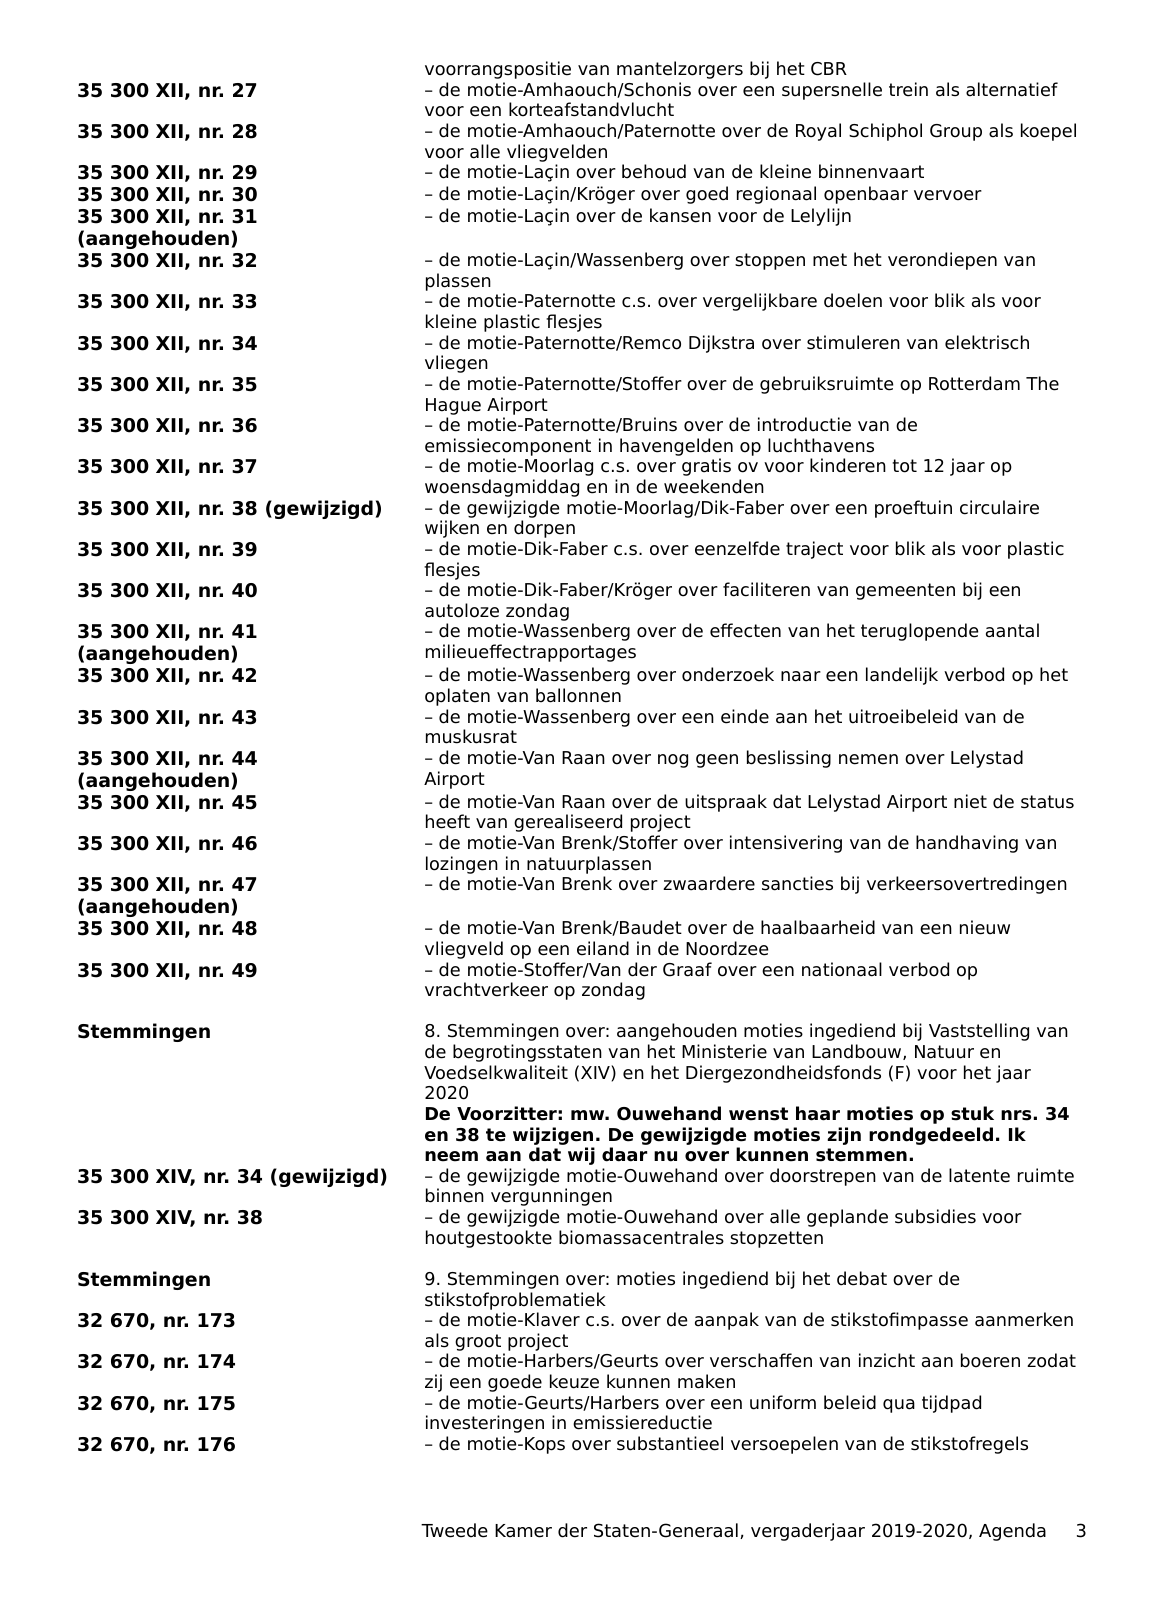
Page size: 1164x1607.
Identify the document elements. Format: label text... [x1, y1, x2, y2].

table_cell [401, 1393, 418, 1434]
table_cell – de motie-Stoffer/Van der Graaf over een nationaal verbod op vrachtverkeer op zondag [418, 960, 1087, 1001]
table_cell 35 300 XII, nr. 39 [77, 539, 401, 580]
table_cell – de gewijzigde motie-Moorlag/Dik-Faber over een proeftuin circulaire wijken en dorpen [418, 498, 1087, 539]
table_cell [401, 250, 418, 291]
table_cell – de motie-Van Raan over nog geen beslissing nemen over Lelystad Airport [418, 748, 1087, 792]
table_cell [401, 333, 418, 374]
table_cell 32 670, nr. 174 [77, 1351, 401, 1393]
table_cell [401, 621, 418, 665]
table_cell [401, 539, 418, 580]
table_cell Stemmingen [77, 1269, 401, 1310]
table_cell – de motie-Wassenberg over de effecten van het teruglopende aantal milieueffectrapportages [418, 621, 1087, 665]
table_cell [401, 1310, 418, 1351]
table_cell – de gewijzigde motie-Ouwehand over alle geplande subsidies voor houtgestookte biomassacentrales stopzetten [418, 1207, 1087, 1248]
table_cell [77, 1248, 401, 1269]
table_cell [401, 874, 418, 918]
table_cell 35 300 XII, nr. 45 [77, 792, 401, 833]
table_cell 35 300 XII, nr. 49 [77, 960, 401, 1001]
table_cell [401, 580, 418, 621]
table_cell 35 300 XII, nr. 27 [77, 80, 401, 121]
table_cell – de motie-Van Brenk/Stoffer over intensivering van de handhaving van lozingen in natuurplassen [418, 833, 1087, 874]
table_cell 35 300 XII, nr. 31 (aangehouden) [77, 206, 401, 250]
table_cell – de motie-Dik-Faber/Kröger over faciliteren van gemeenten bij een autoloze zondag [418, 580, 1087, 621]
table_cell [401, 456, 418, 498]
table_cell 35 300 XII, nr. 47 (aangehouden) [77, 874, 401, 918]
table_cell 35 300 XII, nr. 46 [77, 833, 401, 874]
table_cell [401, 707, 418, 748]
table_cell De Voorzitter: mw. Ouwehand wenst haar moties op stuk nrs. 34 en 38 te wijzigen. De gewijzigde moties zijn rondgedeeld. Ik neem aan dat wij daar nu over kunnen stemmen. [418, 1104, 1087, 1166]
table_cell [77, 1104, 401, 1166]
table_cell – de motie-Paternotte/Stoffer over de gebruiksruimte op Rotterdam The Hague Airport [418, 374, 1087, 415]
table_cell [401, 1434, 418, 1456]
table_cell – de motie-Amhaouch/Schonis over een supersnelle trein als alternatief voor een korteafstandvlucht [418, 80, 1087, 121]
table_cell 9. Stemmingen over: moties ingediend bij het debat over de stikstofproblematiek [418, 1269, 1087, 1310]
table_cell – de motie-Laçin over behoud van de kleine binnenvaart [418, 162, 1087, 184]
table_cell 35 300 XII, nr. 43 [77, 707, 401, 748]
table_cell 35 300 XII, nr. 34 [77, 333, 401, 374]
table_cell 35 300 XII, nr. 30 [77, 184, 401, 206]
table_cell 32 670, nr. 173 [77, 1310, 401, 1351]
table_cell – de motie-Paternotte c.s. over vergelijkbare doelen voor blik als voor kleine plastic flesjes [418, 291, 1087, 333]
table_cell [401, 918, 418, 959]
table_cell [401, 1207, 418, 1248]
table_cell [418, 1001, 1087, 1021]
table_cell [401, 1269, 418, 1310]
table_cell [401, 792, 418, 833]
table_cell [77, 1001, 401, 1021]
table_cell [401, 1351, 418, 1393]
table_cell [401, 184, 418, 206]
table_cell 35 300 XII, nr. 28 [77, 121, 401, 162]
table_cell 35 300 XII, nr. 44 (aangehouden) [77, 748, 401, 792]
table_cell 35 300 XII, nr. 37 [77, 456, 401, 498]
table_cell [401, 748, 418, 792]
table_cell [401, 1104, 418, 1166]
table_cell 35 300 XII, nr. 42 [77, 665, 401, 707]
table_cell [401, 291, 418, 333]
table_cell 35 300 XII, nr. 29 [77, 162, 401, 184]
table_cell [401, 960, 418, 1001]
table_cell [401, 415, 418, 456]
table_cell – de motie-Laçin over de kansen voor de Lelylijn [418, 206, 1087, 250]
table_cell – de gewijzigde motie-Ouwehand over doorstrepen van de latente ruimte binnen vergunningen [418, 1166, 1087, 1207]
table_cell – de motie-Paternotte/Remco Dijkstra over stimuleren van elektrisch vliegen [418, 333, 1087, 374]
table_cell 32 670, nr. 175 [77, 1393, 401, 1434]
table_cell – de motie-Wassenberg over een einde aan het uitroeibeleid van de muskusrat [418, 707, 1087, 748]
table_cell 35 300 XII, nr. 40 [77, 580, 401, 621]
table_cell – de motie-Moorlag c.s. over gratis ov voor kinderen tot 12 jaar op woensdagmiddag en in de weekenden [418, 456, 1087, 498]
table_cell [401, 162, 418, 184]
table_cell 35 300 XII, nr. 36 [77, 415, 401, 456]
table_cell 35 300 XIV, nr. 38 [77, 1207, 401, 1248]
table_cell – de motie-Geurts/Harbers over een uniform beleid qua tijdpad investeringen in emissiereductie [418, 1393, 1087, 1434]
table_cell [401, 374, 418, 415]
table_cell Stemmingen [77, 1021, 401, 1104]
table_cell [401, 1021, 418, 1104]
table_cell – de motie-Laçin/Kröger over goed regionaal openbaar vervoer [418, 184, 1087, 206]
table_cell [401, 665, 418, 707]
table_cell – de motie-Klaver c.s. over de aanpak van de stikstofimpasse aanmerken als groot project [418, 1310, 1087, 1351]
table_cell 35 300 XII, nr. 35 [77, 374, 401, 415]
table_cell – de motie-Paternotte/Bruins over de introductie van de emissiecomponent in havengelden op luchthavens [418, 415, 1087, 456]
table_cell [401, 498, 418, 539]
table_cell [401, 1001, 418, 1021]
table_cell [401, 1248, 418, 1269]
table_cell – de motie-Laçin/Wassenberg over stoppen met het verondiepen van plassen [418, 250, 1087, 291]
table_cell – de motie-Van Raan over de uitspraak dat Lelystad Airport niet de status heeft van gerealiseerd project [418, 792, 1087, 833]
table_cell – de motie-Amhaouch/Paternotte over de Royal Schiphol Group als koepel voor alle vliegvelden [418, 121, 1087, 162]
table_cell [401, 1166, 418, 1207]
table_cell [401, 59, 418, 80]
table_cell 35 300 XII, nr. 38 (gewijzigd) [77, 498, 401, 539]
table_cell [401, 833, 418, 874]
table_cell 35 300 XIV, nr. 34 (gewijzigd) [77, 1166, 401, 1207]
table_cell 8. Stemmingen over: aangehouden moties ingediend bij Vaststelling van de begrotingsstaten van het Ministerie van Landbouw, Natuur en Voedselkwaliteit (XIV) en het Diergezondheidsfonds (F) voor het jaar 2020 [418, 1021, 1087, 1104]
table_cell – de motie-Dik-Faber c.s. over eenzelfde traject voor blik als voor plastic flesjes [418, 539, 1087, 580]
table_cell [401, 206, 418, 250]
table_cell 35 300 XII, nr. 33 [77, 291, 401, 333]
table_cell – de motie-Wassenberg over onderzoek naar een landelijk verbod op het oplaten van ballonnen [418, 665, 1087, 707]
table_cell [401, 80, 418, 121]
table_cell 35 300 XII, nr. 32 [77, 250, 401, 291]
table_cell 35 300 XII, nr. 48 [77, 918, 401, 959]
table_cell – de motie-Van Brenk over zwaardere sancties bij verkeersovertredingen [418, 874, 1087, 918]
table_cell [401, 121, 418, 162]
table_cell voorrangspositie van mantelzorgers bij het CBR [418, 59, 1087, 80]
table_cell 32 670, nr. 176 [77, 1434, 401, 1456]
table_cell – de motie-Kops over substantieel versoepelen van de stikstofregels [418, 1434, 1087, 1456]
table_cell [77, 59, 401, 80]
table_cell – de motie-Van Brenk/Baudet over de haalbaarheid van een nieuw vliegveld op een eiland in de Noordzee [418, 918, 1087, 959]
table_cell – de motie-Harbers/Geurts over verschaffen van inzicht aan boeren zodat zij een goede keuze kunnen maken [418, 1351, 1087, 1393]
table_cell [418, 1248, 1087, 1269]
table_cell 35 300 XII, nr. 41 (aangehouden) [77, 621, 401, 665]
